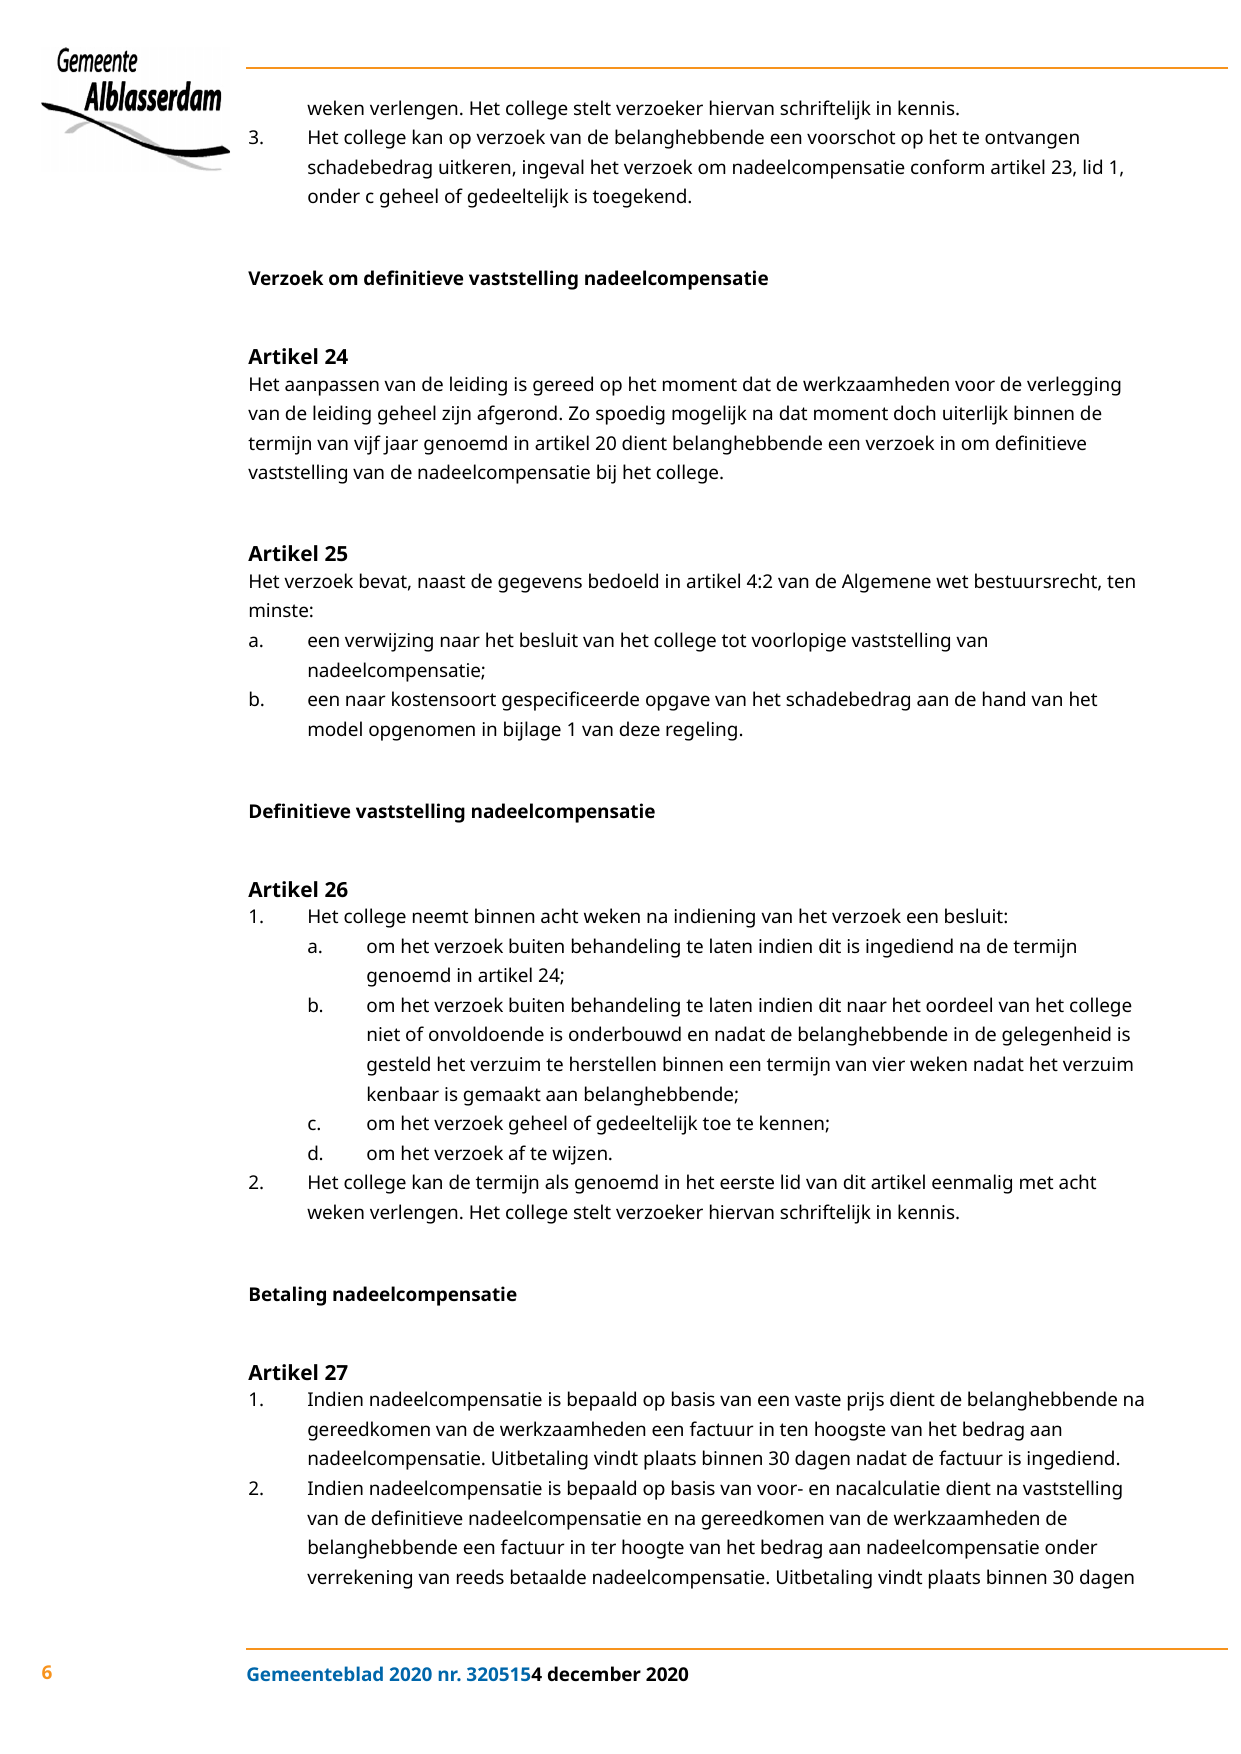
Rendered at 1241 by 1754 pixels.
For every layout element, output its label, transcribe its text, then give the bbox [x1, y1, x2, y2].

list een verwijzing naar het besluit van het college tot voorlopige vaststelling van nadeelcompensatie; [248, 627, 1152, 682]
list Indien nadeelcompensatie is bepaald op basis van voor- en nacalculatie dient na vaststelling van de definitieve nadeelcompensatie en na gereedkomen van de werkzaamheden de belanghebbende een factuur in ter hoogte van het bedrag aan nadeelcompensatie onder verrekening van reeds betaalde nadeelcompensatie. Uitbetaling vindt plaats binnen 30 dagen [248, 1475, 1152, 1589]
text Verzoek om definitieve vaststelling nadeelcompensatie [248, 263, 1152, 292]
text Artikel 24 [248, 342, 1152, 371]
list Het college kan de termijn als genoemd in het eerste lid van dit artikel eenmalig met acht weken verlengen. Het college stelt verzoeker hiervan schriftelijk in kennis. [248, 1169, 1152, 1225]
text Het aanpassen van de leiding is gereed op het moment dat de werkzaamheden voor de verlegging van de leiding geheel zijn afgerond. Zo spoedig mogelijk na dat moment doch uiterlijk binnen de termijn van vijf jaar genoemd in artikel 20 dient belanghebbende een verzoek in om definitieve vaststelling van de nadeelcompensatie bij het college. [248, 371, 1152, 485]
text Artikel 25 [248, 539, 1152, 568]
list om het verzoek geheel of gedeeltelijk toe te kennen; [307, 1110, 1152, 1136]
list om het verzoek buiten behandeling te laten indien dit is ingediend na de termijn genoemd in artikel 24; [307, 933, 1152, 988]
picture [41, 47, 231, 172]
text Het verzoek bevat, naast de gegevens bedoeld in artikel 4:2 van de Algemene wet bestuursrecht, ten minste: [248, 568, 1152, 623]
list weken verlengen. Het college stelt verzoeker hiervan schriftelijk in kennis. [248, 95, 1152, 121]
text Artikel 27 [248, 1358, 1152, 1386]
list Het college kan op verzoek van de belanghebbende een voorschot op het te ontvangen schadebedrag uitkeren, ingeval het verzoek om nadeelcompensatie conform artikel 23, lid 1, onder c geheel of gedeeltelijk is toegekend. [248, 124, 1152, 209]
list Indien nadeelcompensatie is bepaald op basis van een vaste prijs dient de belanghebbende na gereedkomen van de werkzaamheden een factuur in ten hoogste van het bedrag aan nadeelcompensatie. Uitbetaling vindt plaats binnen 30 dagen nadat de factuur is ingediend. [248, 1386, 1152, 1471]
list een naar kostensoort gespecificeerde opgave van het schadebedrag aan de hand van het model opgenomen in bijlage 1 van deze regeling. [248, 686, 1152, 742]
text Artikel 26 [248, 875, 1152, 903]
text Betaling nadeelcompensatie [248, 1279, 1152, 1307]
text Definitieve vaststelling nadeelcompensatie [248, 796, 1152, 824]
list om het verzoek af te wijzen. [307, 1140, 1152, 1166]
list om het verzoek buiten behandeling te laten indien dit naar het oordeel van het college niet of onvoldoende is onderbouwd en nadat de belanghebbende in de gelegenheid is gesteld het verzuim te herstellen binnen een termijn van vier weken nadat het verzuim kenbaar is gemaakt aan belanghebbende; [307, 992, 1152, 1106]
list Het college neemt binnen acht weken na indiening van het verzoek een besluit: [248, 903, 1152, 929]
